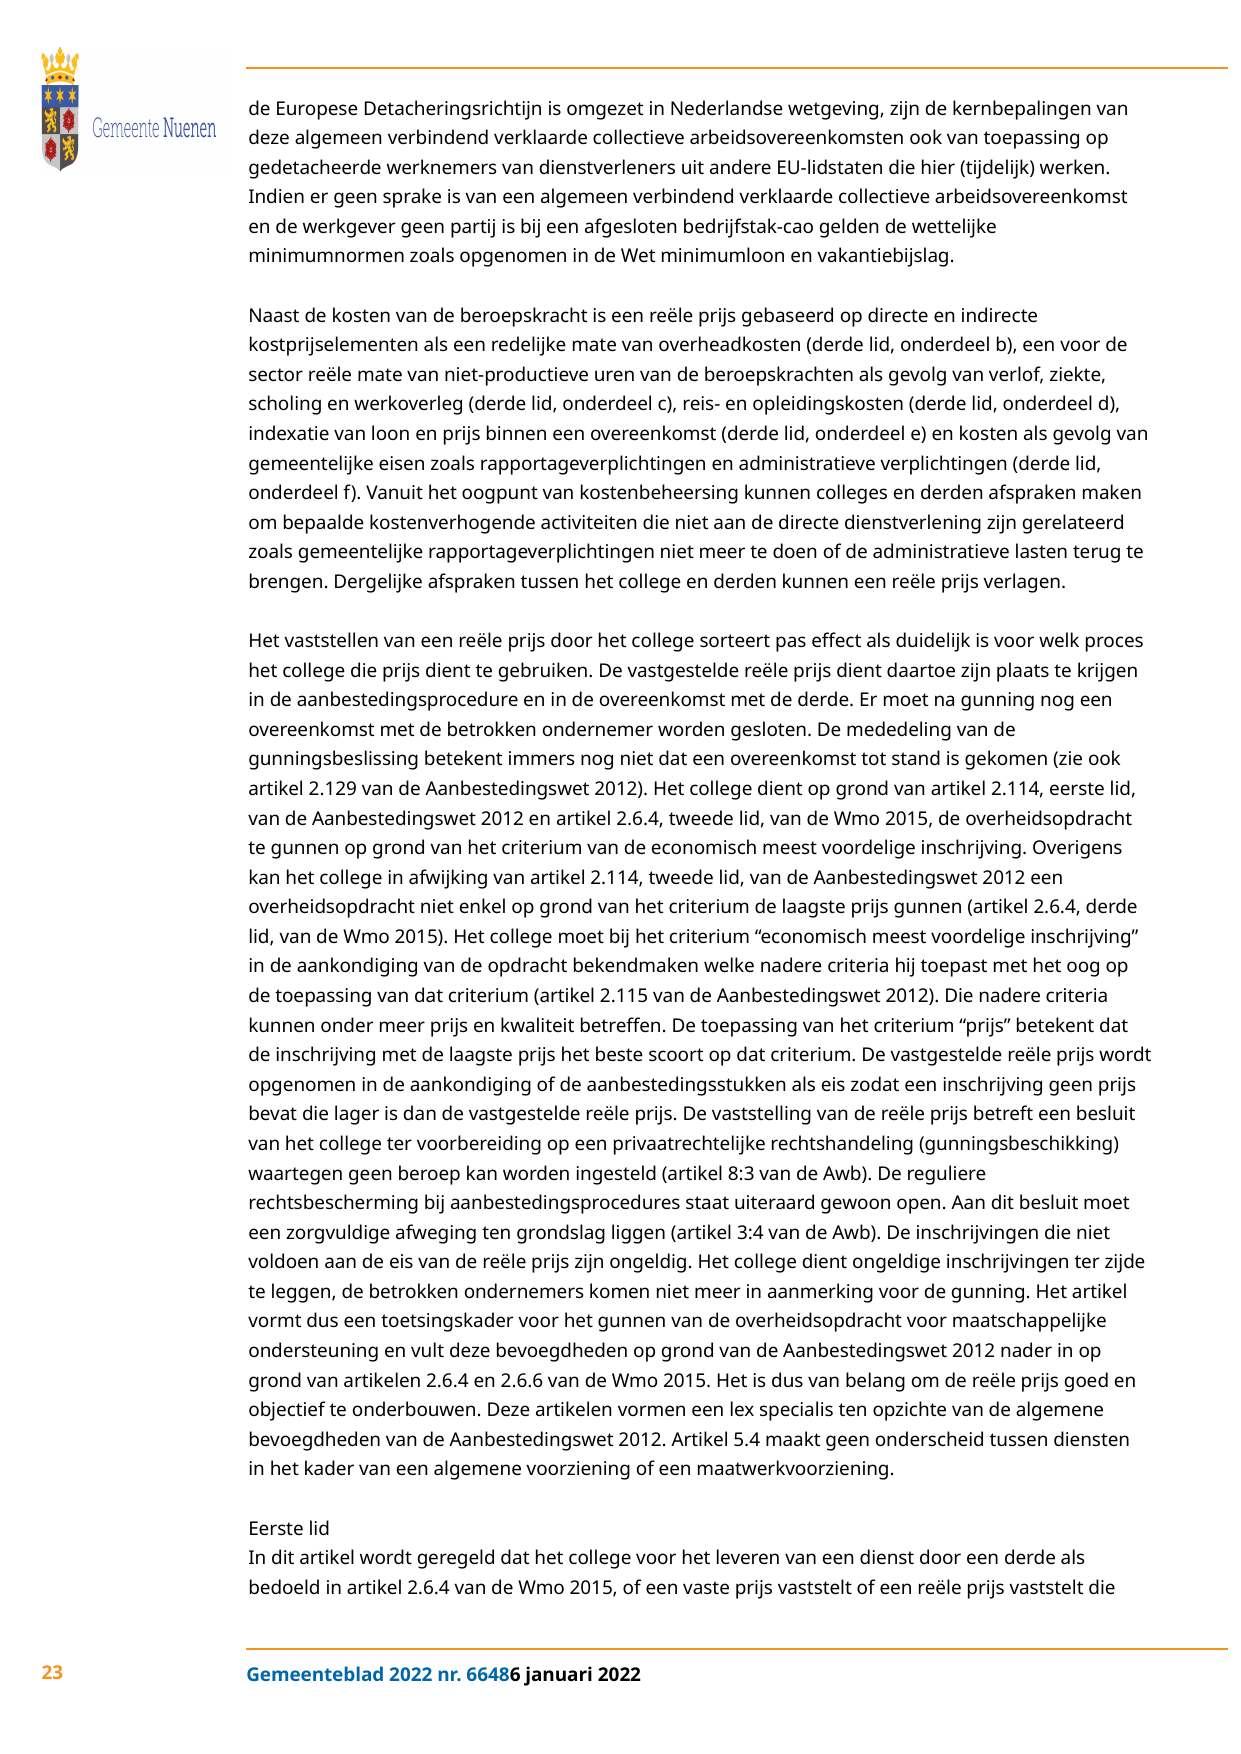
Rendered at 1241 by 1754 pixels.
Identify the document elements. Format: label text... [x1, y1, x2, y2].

text de Europese Detacheringsrichtijn is omgezet in Nederlandse wetgeving, zijn de kernbepalingen van deze algemeen verbindend verklaarde collectieve arbeidsovereenkomsten ook van toepassing op gedetacheerde werknemers van dienstverleners uit andere EU-lidstaten die hier (tijdelijk) werken. Indien er geen sprake is van een algemeen verbindend verklaarde collectieve arbeidsovereenkomst en de werkgever geen partij is bij een afgesloten bedrijfstak-cao gelden de wettelijke minimumnormen zoals opgenomen in de Wet minimumloon en vakantiebijslag. [248, 95, 1152, 268]
text Naast de kosten van de beroepskracht is een reële prijs gebaseerd op directe en indirecte kostprijselementen als een redelijke mate van overheadkosten (derde lid, onderdeel b), een voor de sector reële mate van niet-productieve uren van de beroepskrachten als gevolg van verlof, ziekte, scholing en werkoverleg (derde lid, onderdeel c), reis- en opleidingskosten (derde lid, onderdeel d), indexatie van loon en prijs binnen een overeenkomst (derde lid, onderdeel e) en kosten als gevolg van gemeentelijke eisen zoals rapportageverplichtingen en administratieve verplichtingen (derde lid, onderdeel f). Vanuit het oogpunt van kostenbeheersing kunnen colleges en derden afspraken maken om bepaalde kostenverhogende activiteiten die niet aan de directe dienstverlening zijn gerelateerd zoals gemeentelijke rapportageverplichtingen niet meer te doen of de administratieve lasten terug te brengen. Dergelijke afspraken tussen het college en derden kunnen een reële prijs verlagen. [248, 302, 1152, 594]
picture [41, 47, 231, 172]
text In dit artikel wordt geregeld dat het college voor het leveren van een dienst door een derde als bedoeld in artikel 2.6.4 van de Wmo 2015, of een vaste prijs vaststelt of een reële prijs vaststelt die [248, 1544, 1152, 1600]
text Het vaststellen van een reële prijs door het college sorteert pas effect als duidelijk is voor welk proces het college die prijs dient te gebruiken. De vastgestelde reële prijs dient daartoe zijn plaats te krijgen in de aanbestedingsprocedure en in de overeenkomst met de derde. Er moet na gunning nog een overeenkomst met de betrokken ondernemer worden gesloten. De mededeling van de gunningsbeslissing betekent immers nog niet dat een overeenkomst tot stand is gekomen (zie ook artikel 2.129 van de Aanbestedingswet 2012). Het college dient op grond van artikel 2.114, eerste lid, van de Aanbestedingswet 2012 en artikel 2.6.4, tweede lid, van de Wmo 2015, de overheidsopdracht te gunnen op grond van het criterium van de economisch meest voordelige inschrijving. Overigens kan het college in afwijking van artikel 2.114, tweede lid, van de Aanbestedingswet 2012 een overheidsopdracht niet enkel op grond van het criterium de laagste prijs gunnen (artikel 2.6.4, derde lid, van de Wmo 2015). Het college moet bij het criterium “economisch meest voordelige inschrijving” in de aankondiging van de opdracht bekendmaken welke nadere criteria hij toepast met het oog op de toepassing van dat criterium (artikel 2.115 van de Aanbestedingswet 2012). Die nadere criteria kunnen onder meer prijs en kwaliteit betreffen. De toepassing van het criterium “prijs” betekent dat de inschrijving met de laagste prijs het beste scoort op dat criterium. De vastgestelde reële prijs wordt opgenomen in de aankondiging of de aanbestedingsstukken als eis zodat een inschrijving geen prijs bevat die lager is dan de vastgestelde reële prijs. De vaststelling van de reële prijs betreft een besluit van het college ter voorbereiding op een privaatrechtelijke rechtshandeling (gunningsbeschikking) waartegen geen beroep kan worden ingesteld (artikel 8:3 van de Awb). De reguliere rechtsbescherming bij aanbestedingsprocedures staat uiteraard gewoon open. Aan dit besluit moet een zorgvuldige afweging ten grondslag liggen (artikel 3:4 van de Awb). De inschrijvingen die niet voldoen aan de eis van de reële prijs zijn ongeldig. Het college dient ongeldige inschrijvingen ter zijde te leggen, de betrokken ondernemers komen niet meer in aanmerking voor de gunning. Het artikel vormt dus een toetsingskader voor het gunnen van de overheidsopdracht voor maatschappelijke ondersteuning en vult deze bevoegdheden op grond van de Aanbestedingswet 2012 nader in op grond van artikelen 2.6.4 en 2.6.6 van de Wmo 2015. Het is dus van belang om de reële prijs goed en objectief te onderbouwen. Deze artikelen vormen een lex specialis ten opzichte van de algemene bevoegdheden van de Aanbestedingswet 2012. Artikel 5.4 maakt geen onderscheid tussen diensten in het kader van een algemene voorziening of een maatwerkvoorziening. [248, 627, 1152, 1481]
text Eerste lid [248, 1515, 1152, 1541]
